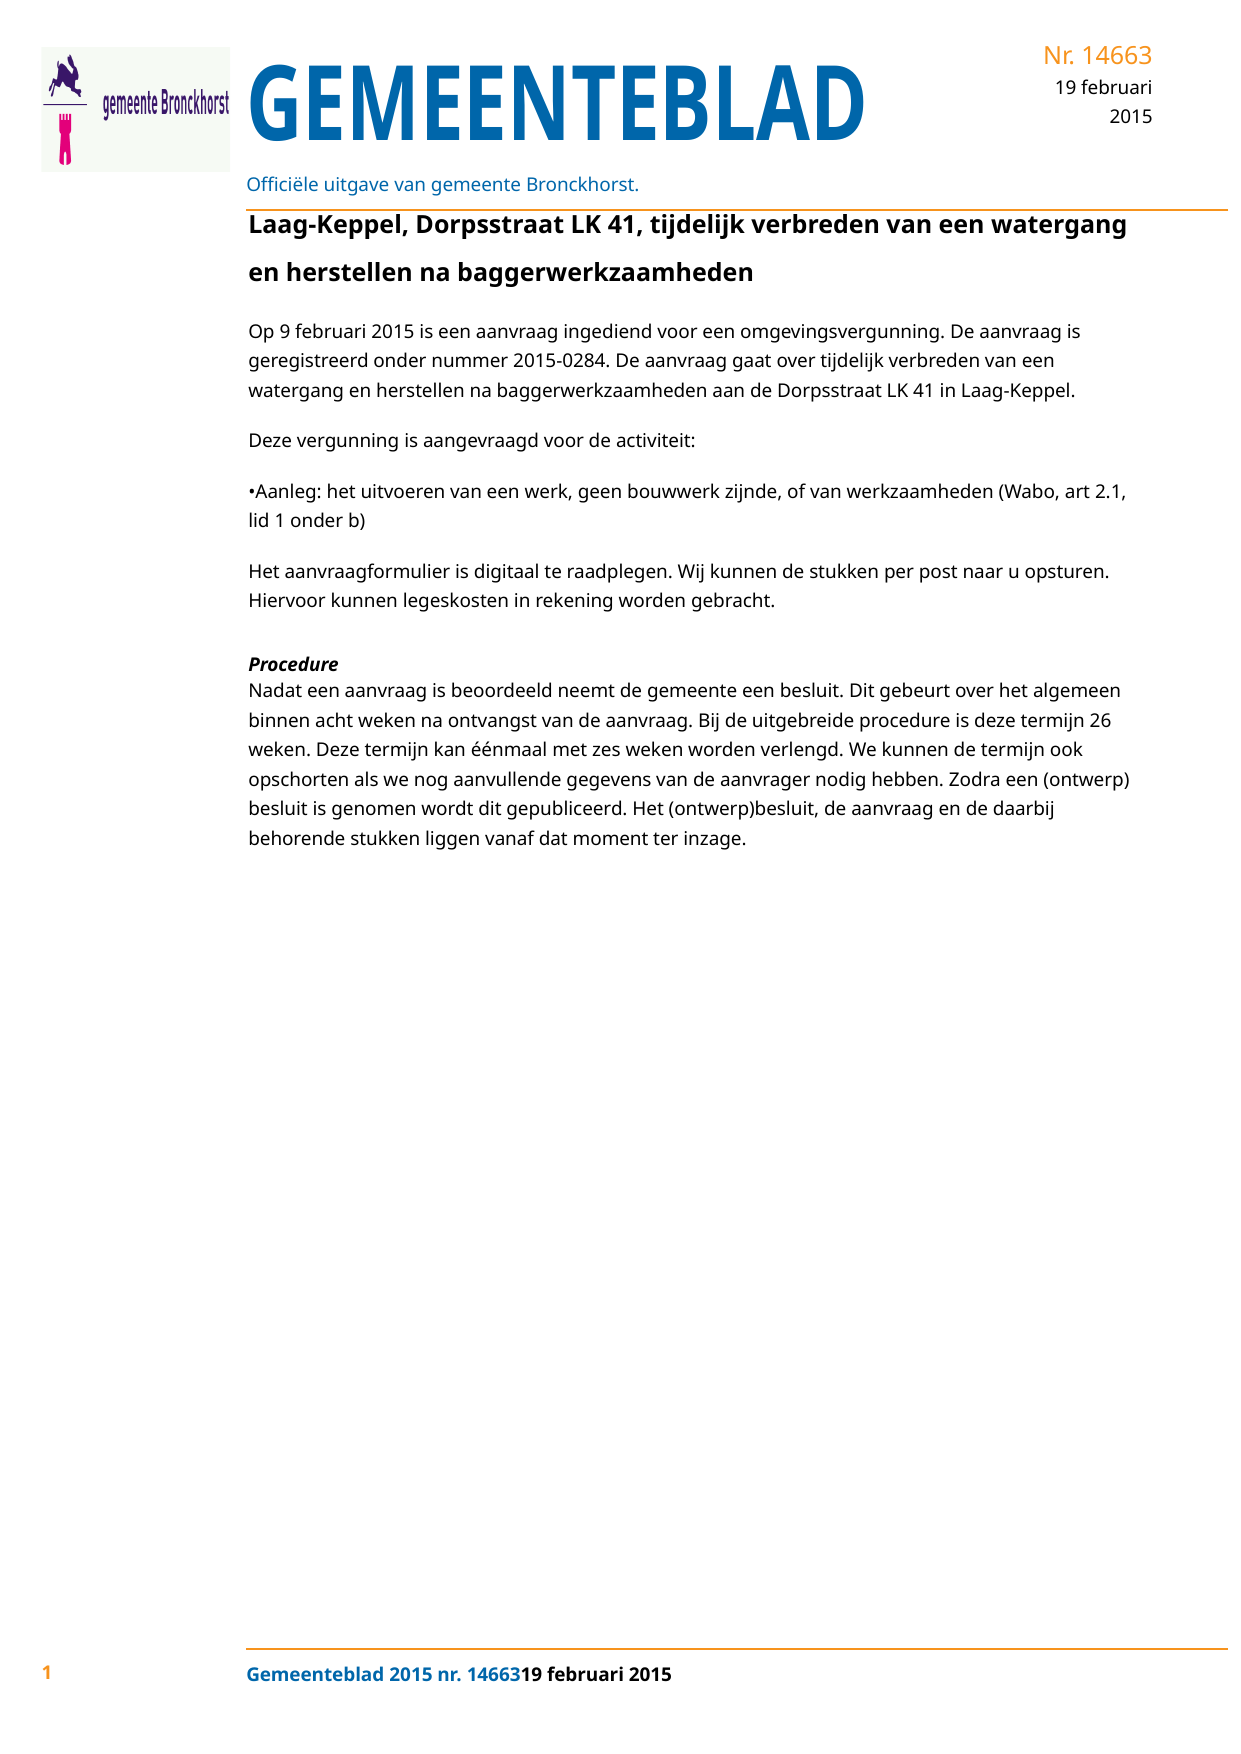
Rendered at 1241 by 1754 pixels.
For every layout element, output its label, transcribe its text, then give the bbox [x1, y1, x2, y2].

text Nadat een aanvraag is beoordeeld neemt de gemeente een besluit. Dit gebeurt over het algemeen binnen acht weken na ontvangst van de aanvraag. Bij de uitgebreide procedure is deze termijn 26 weken. Deze termijn kan éénmaal met zes weken worden verlengd. We kunnen de termijn ook opschorten als we nog aanvullende gegevens van de aanvrager nodig hebben. Zodra een (ontwerp) besluit is genomen wordt dit gepubliceerd. Het (ontwerp)besluit, de aanvraag en de daarbij behorende stukken liggen vanaf dat moment ter inzage. [248, 677, 1152, 851]
text Deze vergunning is aangevraagd voor de activiteit: [248, 427, 1152, 453]
text Laag-Keppel, Dorpsstraat LK 41, tijdelijk verbreden van een watergang en herstellen na baggerwerkzaamheden [248, 211, 1152, 288]
text Procedure [248, 651, 1152, 677]
picture [41, 47, 231, 172]
text •Aanleg: het uitvoeren van een werk, geen bouwwerk zijnde, of van werkzaamheden (Wabo, art 2.1, lid 1 onder b) [248, 478, 1152, 533]
text Het aanvraagformulier is digitaal te raadplegen. Wij kunnen de stukken per post naar u opsturen. Hiervoor kunnen legeskosten in rekening worden gebracht. [248, 558, 1152, 613]
text Op 9 februari 2015 is een aanvraag ingediend voor een omgevingsvergunning. De aanvraag is geregistreerd onder nummer 2015-0284. De aanvraag gaat over tijdelijk verbreden van een watergang en herstellen na baggerwerkzaamheden aan de Dorpsstraat LK 41 in Laag-Keppel. [248, 318, 1152, 403]
